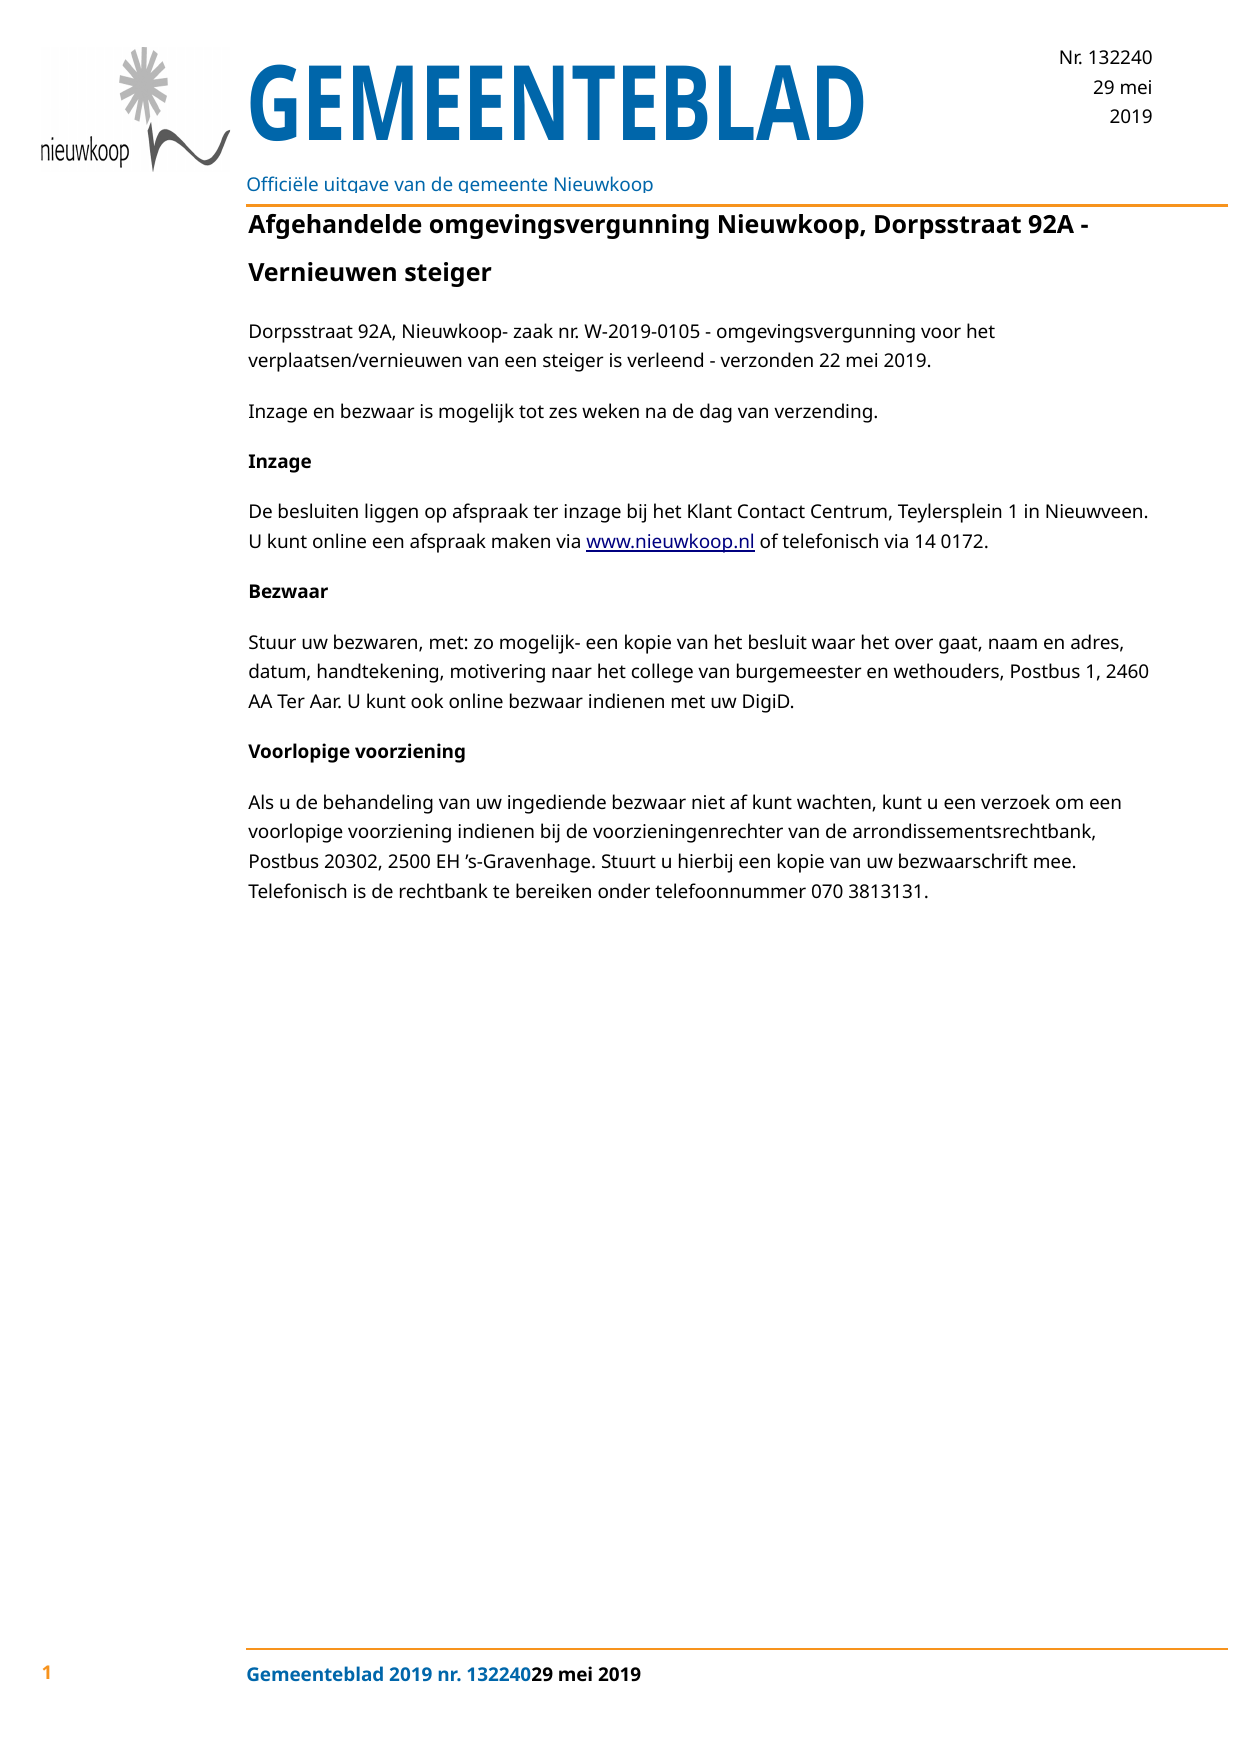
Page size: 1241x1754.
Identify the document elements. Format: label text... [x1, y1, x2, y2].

text De besluiten liggen op afspraak ter inzage bij het Klant Contact Centrum, Teylersplein 1 in Nieuwveen. U kunt online een afspraak maken via www.nieuwkoop.nl of telefonisch via 14 0172. [248, 499, 1152, 554]
text Voorlopige voorziening [248, 739, 1152, 764]
text Als u de behandeling van uw ingediende bezwaar niet af kunt wachten, kunt u een verzoek om een voorlopige voorziening indienen bij de voorzieningenrechter van de arrondissementsrechtbank, Postbus 20302, 2500 EH ’s-Gravenhage. Stuurt u hierbij een kopie van uw bezwaarschrift mee. Telefonisch is de rechtbank te bereiken onder telefoonnummer 070 3813131. [248, 789, 1152, 904]
picture [41, 47, 231, 172]
text Inzage en bezwaar is mogelijk tot zes weken na de dag van verzending. [248, 398, 1152, 424]
text Afgehandelde omgevingsvergunning Nieuwkoop, Dorpsstraat 92A - Vernieuwen steiger [248, 207, 1152, 288]
text Inzage [248, 448, 1152, 474]
text Bezwaar [248, 579, 1152, 604]
text Dorpsstraat 92A, Nieuwkoop- zaak nr. W-2019-0105 - omgevingsvergunning voor het verplaatsen/vernieuwen van een steiger is verleend - verzonden 22 mei 2019. [248, 318, 1152, 373]
text Stuur uw bezwaren, met: zo mogelijk- een kopie van het besluit waar het over gaat, naam en adres, datum, handtekening, motivering naar het college van burgemeester en wethouders, Postbus 1, 2460 AA Ter Aar. U kunt ook online bezwaar indienen met uw DigiD. [248, 629, 1152, 714]
